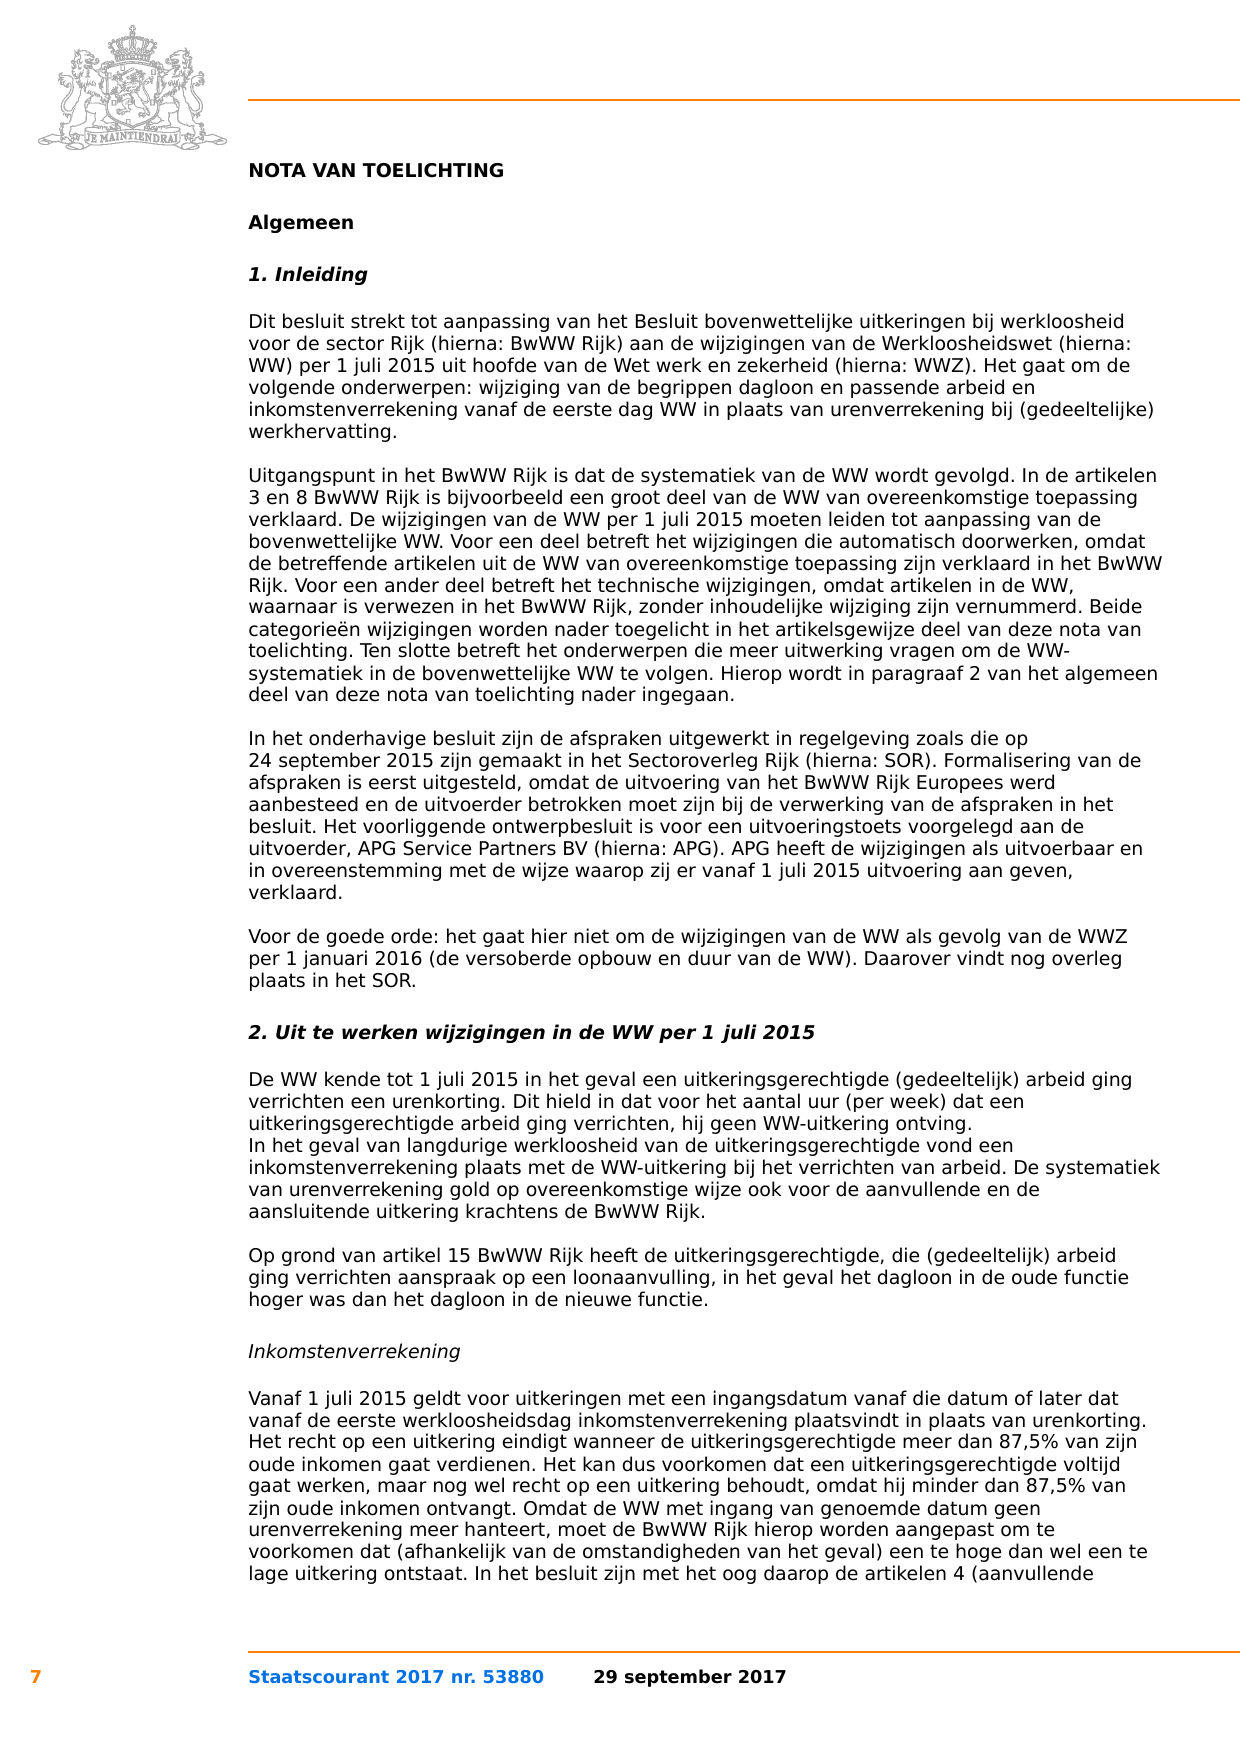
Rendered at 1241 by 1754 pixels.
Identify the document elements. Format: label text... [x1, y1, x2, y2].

text Uitgangspunt in het BwWW Rijk is dat de systematiek van de WW wordt gevolgd. In de artikelen 3 en 8 BwWW Rijk is bijvoorbeeld een groot deel van de WW van overeenkomstige toepassing verklaard. De wijzigingen van de WW per 1 juli 2015 moeten leiden tot aanpassing van de bovenwettelijke WW. Voor een deel betreft het wijzigingen die automatisch doorwerken, omdat de betreffende artikelen uit de WW van overeenkomstige toepassing zijn verklaard in het BwWW Rijk. Voor een ander deel betreft het technische wijzigingen, omdat artikelen in de WW, waarnaar is verwezen in het BwWW Rijk, zonder inhoudelijke wijziging zijn vernummerd. Beide categorieën wijzigingen worden nader toegelicht in het artikelsgewijze deel van deze nota van toelichting. Ten slotte betreft het onderwerpen die meer uitwerking vragen om de WW-systematiek in de bovenwettelijke WW te volgen. Hierop wordt in paragraaf 2 van het algemeen deel van deze nota van toelichting nader ingegaan. [248, 464, 1163, 706]
text In het geval van langdurige werkloosheid van de uitkeringsgerechtigde vond een inkomstenverrekening plaats met de WW-uitkering bij het verrichten van arbeid. De systematiek van urenverrekening gold op overeenkomstige wijze ook voor de aanvullende en de aansluitende uitkering krachtens de BwWW Rijk. [248, 1135, 1163, 1223]
text Op grond van artikel 15 BwWW Rijk heeft de uitkeringsgerechtigde, die (gedeeltelijk) arbeid ging verrichten aanspraak op een loonaanvulling, in het geval het dagloon in de oude functie hoger was dan het dagloon in de nieuwe functie. [248, 1244, 1163, 1311]
subtitle 2. Uit te werken wijzigingen in de WW per 1 juli 2015 [248, 1022, 1163, 1044]
picture [38, 25, 227, 150]
subtitle Algemeen [248, 212, 1163, 234]
text De WW kende tot 1 juli 2015 in het geval een uitkeringsgerechtigde (gedeeltelijk) arbeid ging verrichten een urenkorting. Dit hield in dat voor het aantal uur (per week) dat een uitkeringsgerechtigde arbeid ging verrichten, hij geen WW-uitkering ontving. [248, 1069, 1163, 1135]
text Vanaf 1 juli 2015 geldt voor uitkeringen met een ingangsdatum vanaf die datum of later dat vanaf de eerste werkloosheidsdag inkomstenverrekening plaatsvindt in plaats van urenkorting. Het recht op een uitkering eindigt wanneer de uitkeringsgerechtigde meer dan 87,5% van zijn oude inkomen gaat verdienen. Het kan dus voorkomen dat een uitkeringsgerechtigde voltijd gaat werken, maar nog wel recht op een uitkering behoudt, omdat hij minder dan 87,5% van zijn oude inkomen ontvangt. Omdat de WW met ingang van genoemde datum geen urenverrekening meer hanteert, moet de BwWW Rijk hierop worden aangepast om te voorkomen dat (afhankelijk van de omstandigheden van het geval) een te hoge dan wel een te lage uitkering ontstaat. In het besluit zijn met het oog daarop de artikelen 4 (aanvullende [248, 1387, 1163, 1585]
subtitle Inkomstenverrekening [248, 1341, 1163, 1362]
text In het onderhavige besluit zijn de afspraken uitgewerkt in regelgeving zoals die op 24 september 2015 zijn gemaakt in het Sectoroverleg Rijk (hierna: SOR). Formalisering van de afspraken is eerst uitgesteld, omdat de uitvoering van het BwWW Rijk Europees werd aanbesteed en de uitvoerder betrokken moet zijn bij de verwerking van de afspraken in het besluit. Het voorliggende ontwerpbesluit is voor een uitvoeringstoets voorgelegd aan de uitvoerder, APG Service Partners BV (hierna: APG). APG heeft de wijzigingen als uitvoerbaar en in overeenstemming met de wijze waarop zij er vanaf 1 juli 2015 uitvoering aan geven, verklaard. [248, 728, 1163, 904]
text Dit besluit strekt tot aanpassing van het Besluit bovenwettelijke uitkeringen bij werkloosheid voor de sector Rijk (hierna: BwWW Rijk) aan de wijzigingen van de Werkloosheidswet (hierna: WW) per 1 juli 2015 uit hoofde van de Wet werk en zekerheid (hierna: WWZ). Het gaat om de volgende onderwerpen: wijziging van de begrippen dagloon en passende arbeid en inkomstenverrekening vanaf de eerste dag WW in plaats van urenverrekening bij (gedeeltelijke) werkhervatting. [248, 311, 1163, 443]
text Voor de goede orde: het gaat hier niet om de wijzigingen van de WW als gevolg van de WWZ per 1 januari 2016 (de versoberde opbouw en duur van de WW). Daarover vindt nog overleg plaats in het SOR. [248, 926, 1163, 992]
subtitle 1. Inleiding [248, 264, 1163, 286]
subtitle NOTA VAN TOELICHTING [248, 160, 1163, 182]
